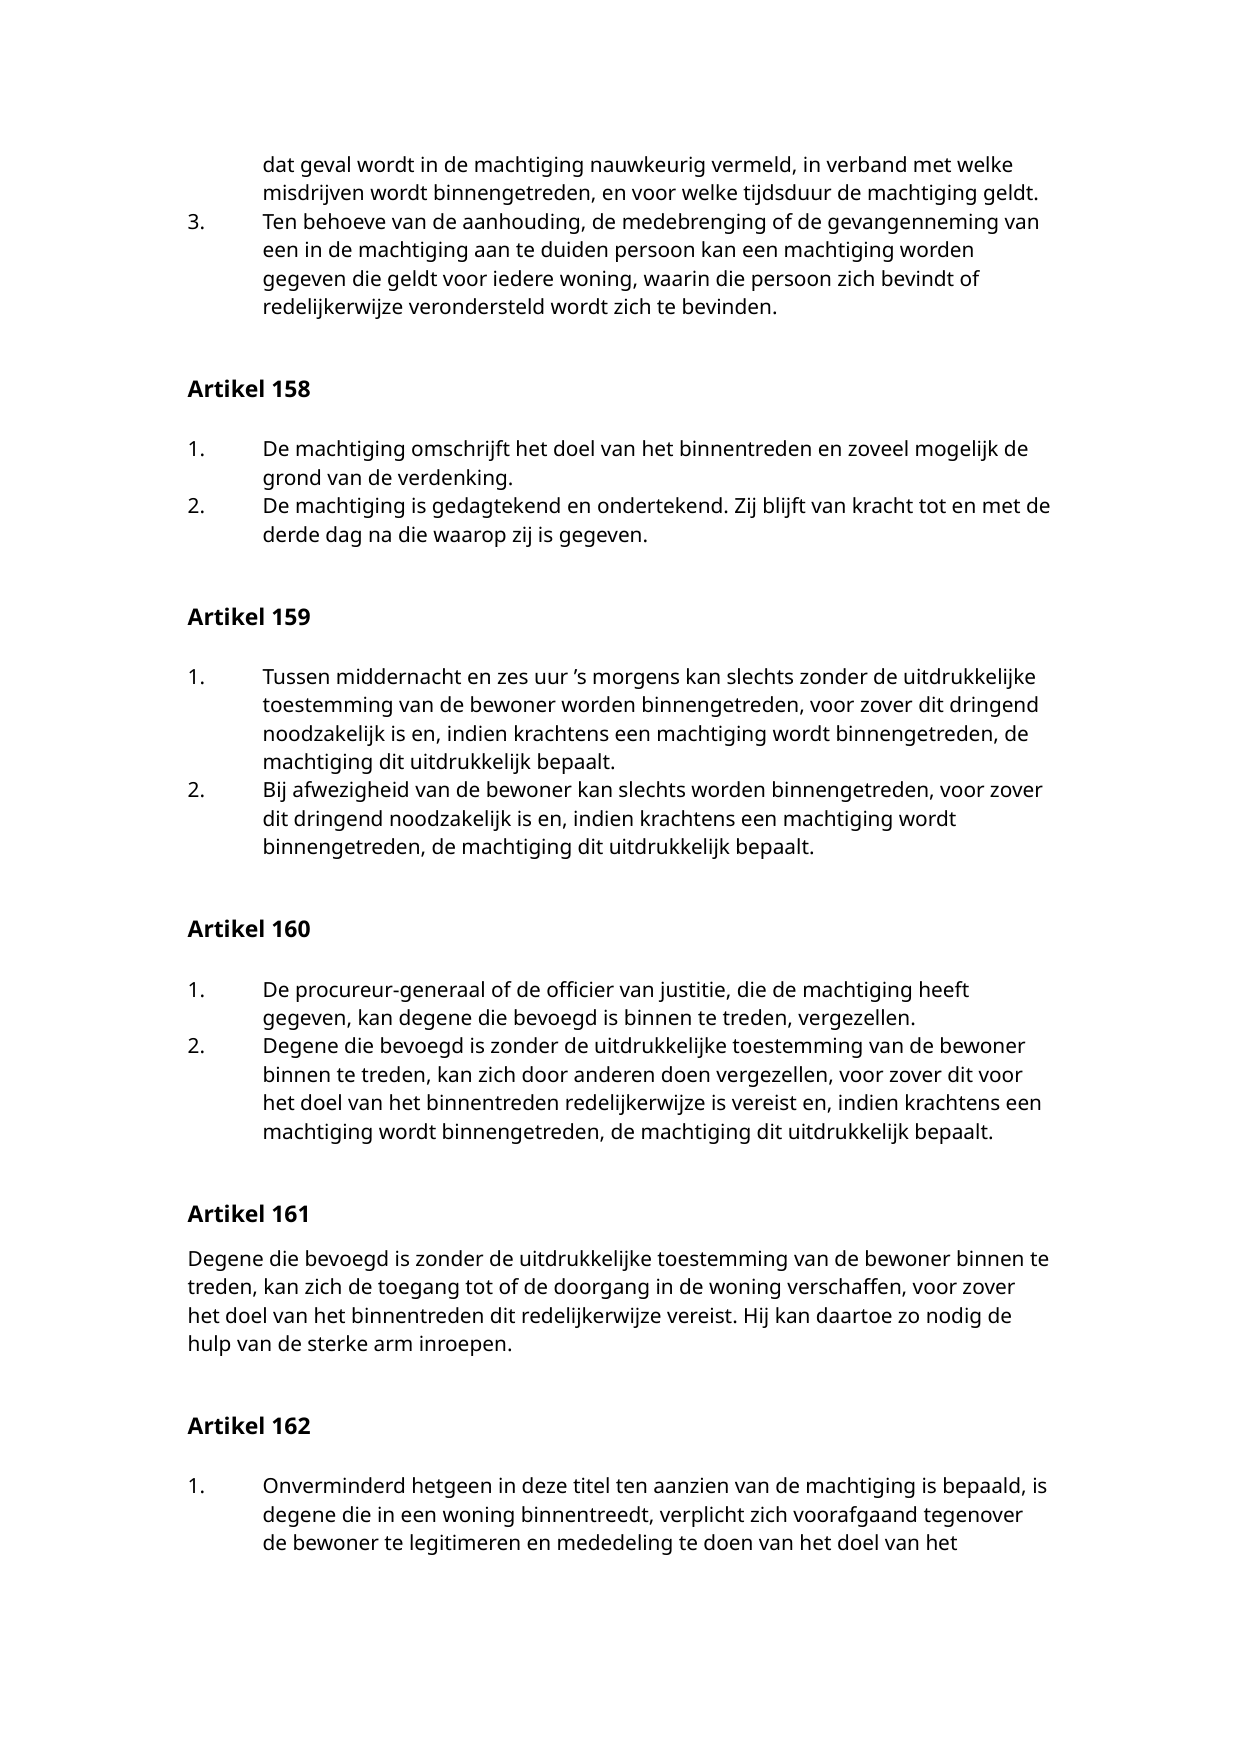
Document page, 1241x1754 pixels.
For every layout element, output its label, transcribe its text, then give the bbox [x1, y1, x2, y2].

subtitle Artikel 160 [187, 913, 1053, 945]
text Degene die bevoegd is zonder de uitdrukkelijke toestemming van de bewoner binnen te treden, kan zich de toegang tot of de doorgang in de woning verschaffen, voor zover het doel van het binnentreden dit redelijkerwijze vereist. Hij kan daartoe zo nodig de hulp van de sterke arm inroepen. [187, 1244, 1053, 1358]
list Ten behoeve van de aanhouding, de medebrenging of de gevangenneming van een in de machtiging aan te duiden persoon kan een machtiging worden gegeven die geldt voor iedere woning, waarin die persoon zich bevindt of redelijkerwijze verondersteld wordt zich te bevinden. [187, 207, 1053, 321]
list De procureur-generaal of de officier van justitie, die de machtiging heeft gegeven, kan degene die bevoegd is binnen te treden, vergezellen. [187, 975, 1053, 1032]
list Onverminderd hetgeen in deze titel ten aanzien van de machtiging is bepaald, is degene die in een woning binnentreedt, verplicht zich voorafgaand tegenover de bewoner te legitimeren en mededeling te doen van het doel van het [187, 1472, 1053, 1557]
list Bij afwezigheid van de bewoner kan slechts worden binnengetreden, voor zover dit dringend noodzakelijk is en, indien krachtens een machtiging wordt binnengetreden, de machtiging dit uitdrukkelijk bepaalt. [187, 776, 1053, 861]
list Tussen middernacht en zes uur ’s morgens kan slechts zonder de uitdrukkelijke toestemming van de bewoner worden binnengetreden, voor zover dit dringend noodzakelijk is en, indien krachtens een machtiging wordt binnengetreden, de machtiging dit uitdrukkelijk bepaalt. [187, 662, 1053, 776]
list De machtiging is gedagtekend en ondertekend. Zij blijft van kracht tot en met de derde dag na die waarop zij is gegeven. [187, 491, 1053, 548]
list De machtiging omschrijft het doel van het binnentreden en zoveel mogelijk de grond van de verdenking. [187, 434, 1053, 491]
subtitle Artikel 161 [187, 1198, 1053, 1229]
list Degene die bevoegd is zonder de uitdrukkelijke toestemming van de bewoner binnen te treden, kan zich door anderen doen vergezellen, voor zover dit voor het doel van het binnentreden redelijkerwijze is vereist en, indien krachtens een machtiging wordt binnengetreden, de machtiging dit uitdrukkelijk bepaalt. [187, 1032, 1053, 1145]
subtitle Artikel 159 [187, 601, 1053, 632]
list dat geval wordt in de machtiging nauwkeurig vermeld, in verband met welke misdrijven wordt binnengetreden, en voor welke tijdsduur de machtiging geldt. [187, 150, 1053, 207]
subtitle Artikel 162 [187, 1410, 1053, 1442]
subtitle Artikel 158 [187, 373, 1053, 404]
